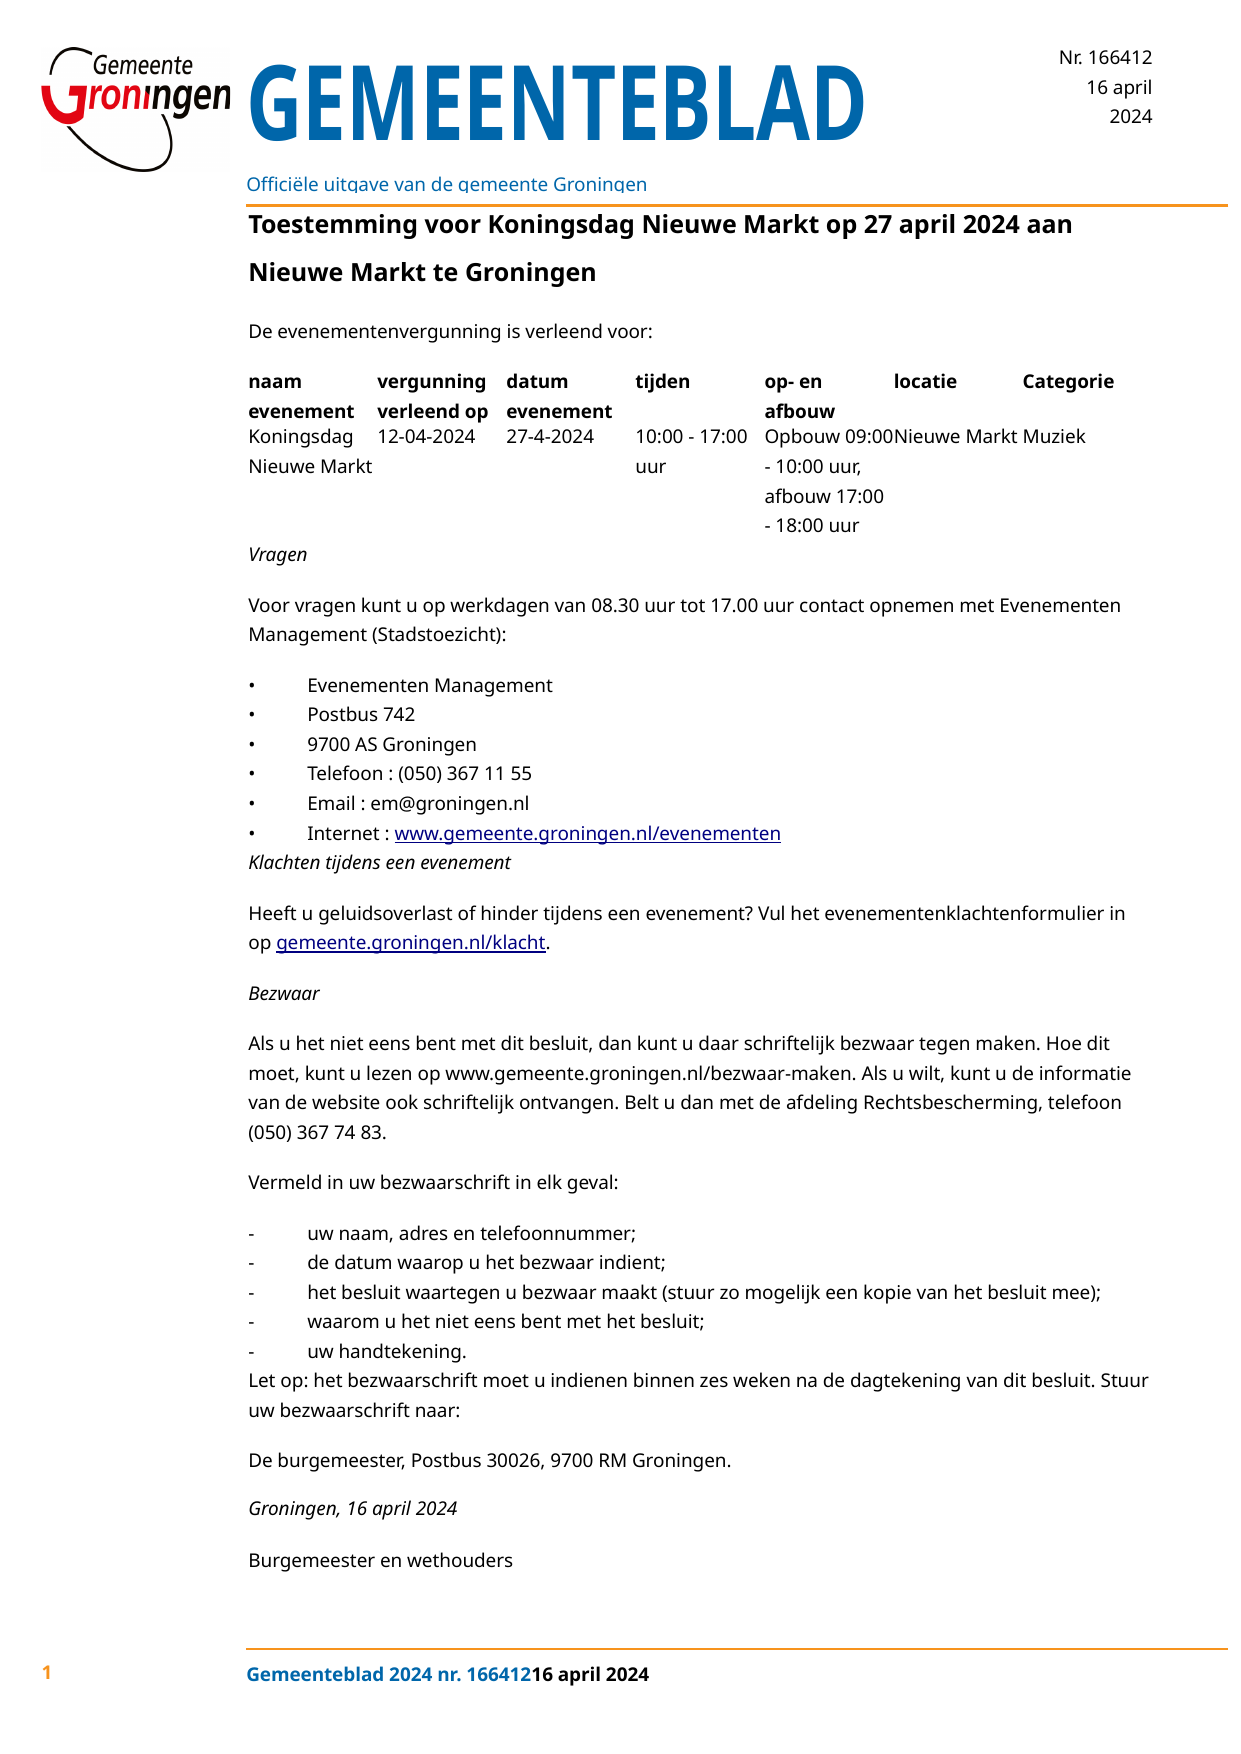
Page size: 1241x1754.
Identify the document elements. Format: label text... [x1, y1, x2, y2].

text Vermeld in uw bezwaarschrift in elk geval: [248, 1169, 1152, 1195]
table_cell Muziek [1023, 424, 1152, 538]
list de datum waarop u het bezwaar indient; [248, 1249, 1152, 1275]
list Email : em@groningen.nl [248, 790, 1152, 816]
list Postbus 742 [248, 701, 1152, 727]
table_header Categorie [1023, 369, 1152, 424]
table_header naam evenement [248, 369, 377, 424]
text Burgemeester en wethouders [248, 1547, 1152, 1573]
text Toestemming voor Koningsdag Nieuwe Markt op 27 april 2024 aan Nieuwe Markt te Groningen [248, 207, 1152, 288]
table_cell 10:00 - 17:00 uur [635, 424, 764, 538]
text Let op: het bezwaarschrift moet u indienen binnen zes weken na de dagtekening van dit besluit. Stuur uw bezwaarschrift naar: [248, 1368, 1152, 1423]
table_cell 27-4-2024 [506, 424, 635, 538]
table_header tijden [635, 369, 764, 424]
list uw handtekening. [248, 1338, 1152, 1364]
table_cell Koningsdag Nieuwe Markt [248, 424, 377, 538]
table_cell Opbouw 09:00 - 10:00 uur, afbouw 17:00 - 18:00 uur [764, 424, 893, 538]
list Telefoon : (050) 367 11 55 [248, 761, 1152, 786]
text Voor vragen kunt u op werkdagen van 08.30 uur tot 17.00 uur contact opnemen met Evenementen Management (Stadstoezicht): [248, 592, 1152, 647]
text De evenementenvergunning is verleend voor: [248, 318, 1152, 344]
list 9700 AS Groningen [248, 731, 1152, 757]
list Internet : www.gemeente.groningen.nl/evenementen [248, 820, 1152, 846]
table_cell 12-04-2024 [377, 424, 506, 538]
picture [41, 47, 231, 172]
list Evenementen Management [248, 672, 1152, 698]
table_header op- en afbouw [764, 369, 893, 424]
table_header datum evenement [506, 369, 635, 424]
text Vragen [248, 541, 1152, 567]
list het besluit waartegen u bezwaar maakt (stuur zo mogelijk een kopie van het besluit mee); [248, 1279, 1152, 1305]
text Als u het niet eens bent met dit besluit, dan kunt u daar schriftelijk bezwaar tegen maken. Hoe dit moet, kunt u lezen op www.gemeente.groningen.nl/bezwaar-maken. Als u wilt, kunt u de informatie van de website ook schriftelijk ontvangen. Belt u dan met de afdeling Rechtsbescherming, telefoon (050) 367 74 83. [248, 1030, 1152, 1145]
table_header vergunning verleend op [377, 369, 506, 424]
text Groningen, 16 april 2024 [248, 1496, 1152, 1521]
text Klachten tijdens een evenement [248, 849, 1152, 875]
list uw naam, adres en telefoonnummer; [248, 1220, 1152, 1246]
text De burgemeester, Postbus 30026, 9700 RM Groningen. [248, 1448, 1152, 1473]
text Heeft u geluidsoverlast of hinder tijdens een evenement? Vul het evenementenklachtenformulier in op gemeente.groningen.nl/klacht. [248, 900, 1152, 955]
text Bezwaar [248, 980, 1152, 1006]
table_header locatie [894, 369, 1022, 424]
table_cell Nieuwe Markt [894, 424, 1022, 538]
list waarom u het niet eens bent met het besluit; [248, 1308, 1152, 1334]
